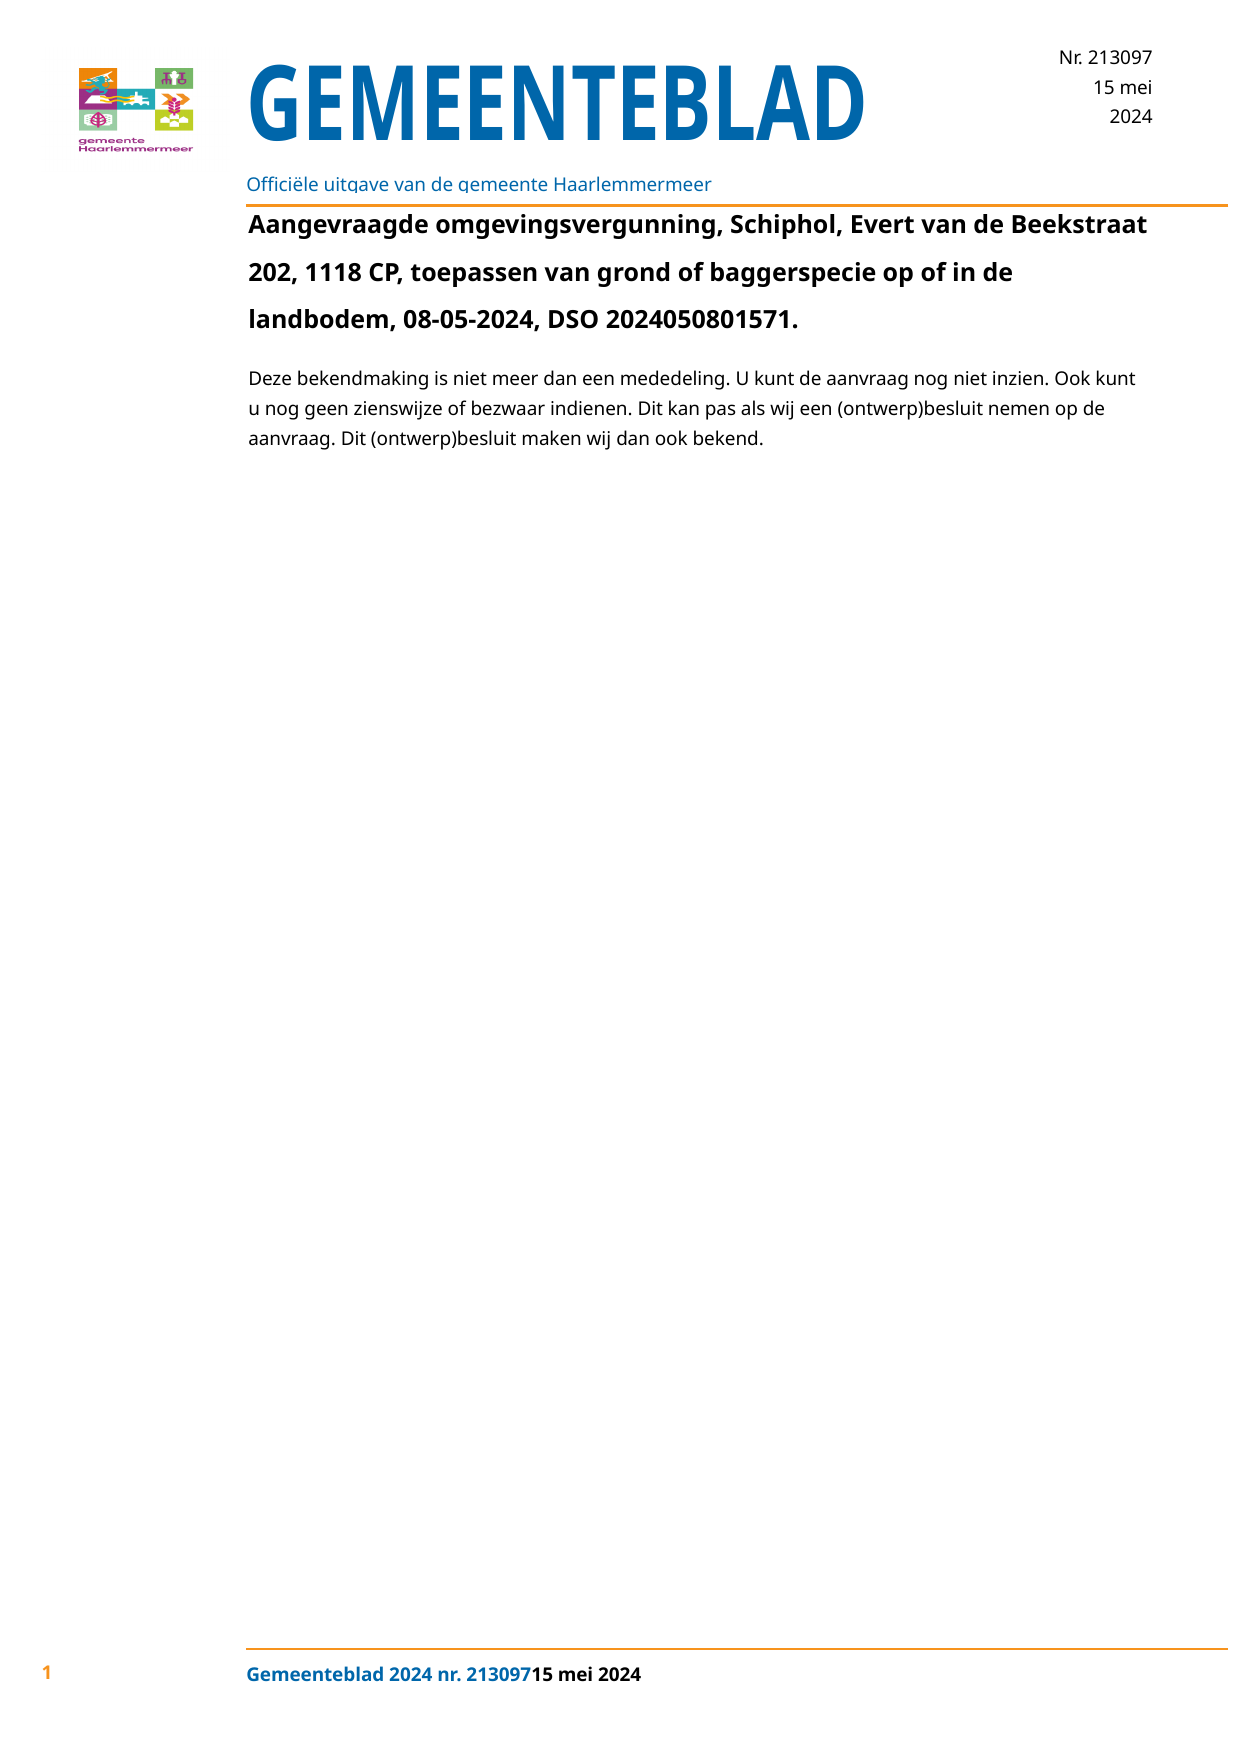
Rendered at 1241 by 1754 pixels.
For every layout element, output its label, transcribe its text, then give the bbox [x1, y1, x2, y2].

picture [41, 47, 231, 172]
text Deze bekendmaking is niet meer dan een mededeling. U kunt de aanvraag nog niet inzien. Ook kunt u nog geen zienswijze of bezwaar indienen. Dit kan pas als wij een (ontwerp)besluit nemen op de aanvraag. Dit (ontwerp)besluit maken wij dan ook bekend. [248, 366, 1152, 450]
text Aangevraagde omgevingsvergunning, Schiphol, Evert van de Beekstraat 202, 1118 CP, toepassen van grond of baggerspecie op of in de landbodem, 08-05-2024, DSO 2024050801571. [248, 207, 1152, 336]
